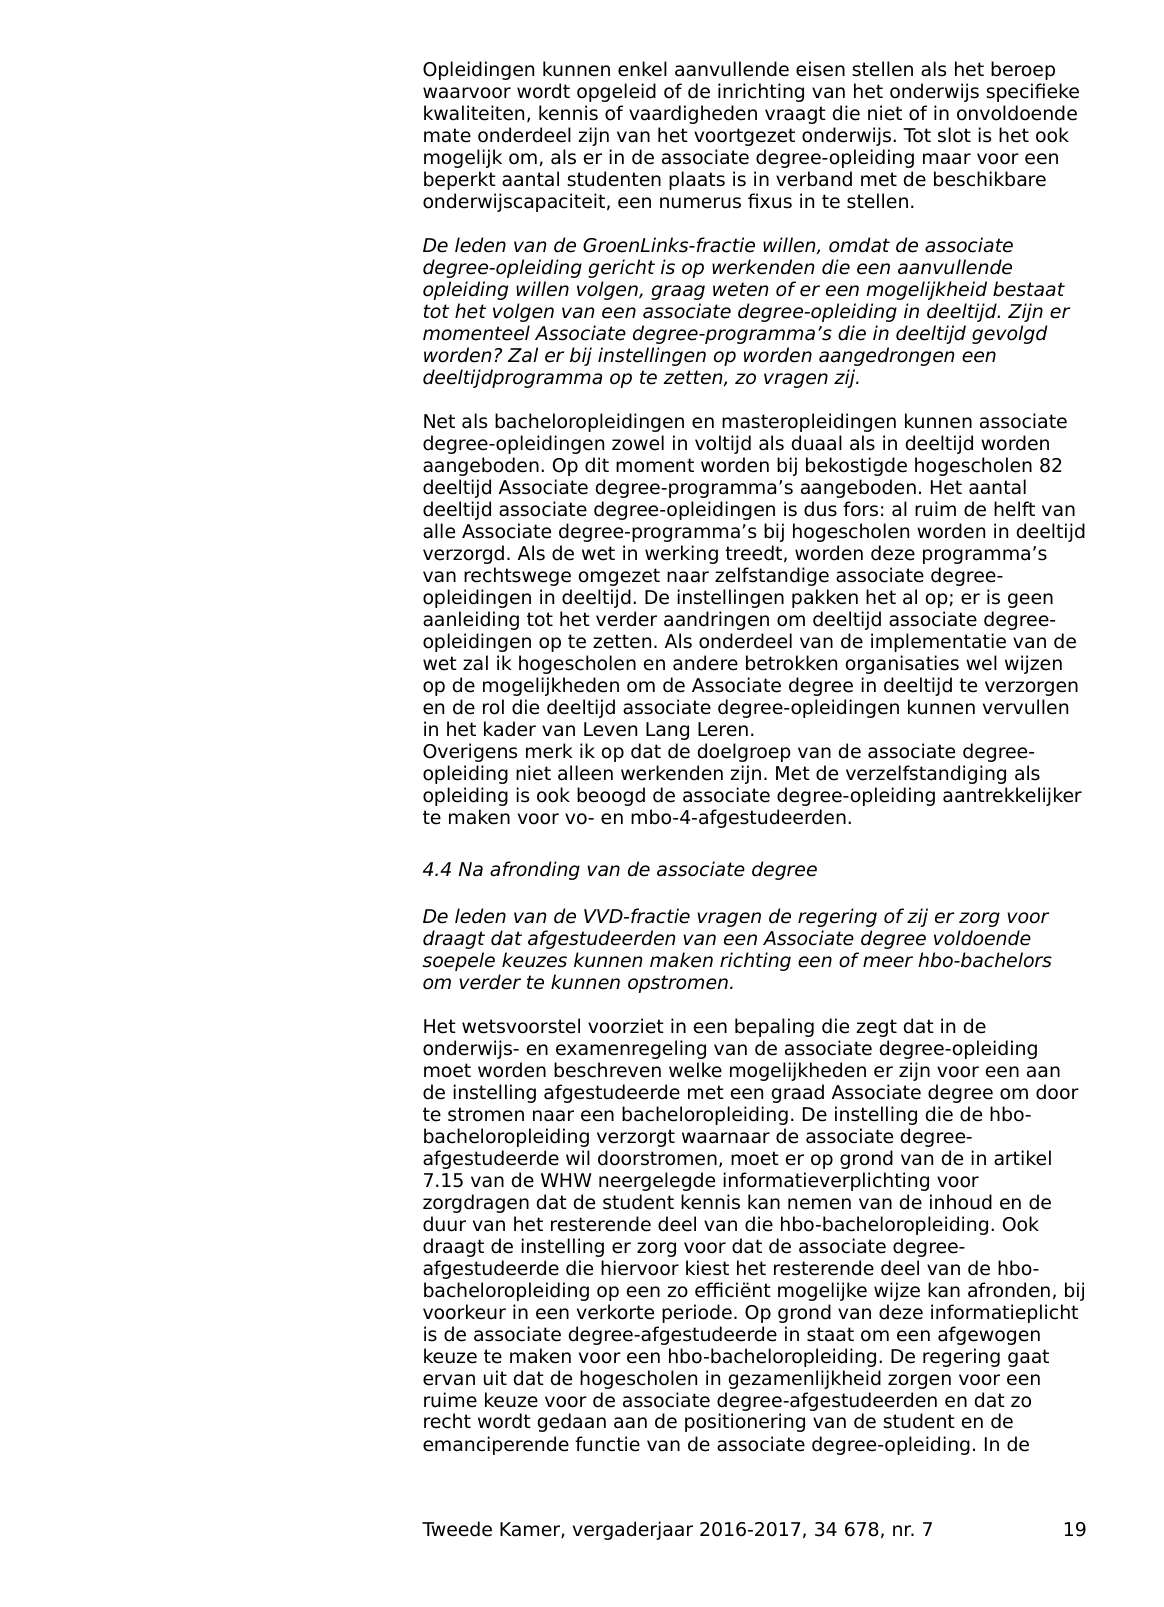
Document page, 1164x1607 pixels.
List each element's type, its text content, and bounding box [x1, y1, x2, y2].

text Opleidingen kunnen enkel aanvullende eisen stellen als het beroep waarvoor wordt opgeleid of de inrichting van het onderwijs specifieke kwaliteiten, kennis of vaardigheden vraagt die niet of in onvoldoende mate onderdeel zijn van het voortgezet onderwijs. Tot slot is het ook mogelijk om, als er in de associate degree-opleiding maar voor een beperkt aantal studenten plaats is in verband met de beschikbare onderwijscapaciteit, een numerus fixus in te stellen. [422, 59, 1087, 213]
text Net als bacheloropleidingen en masteropleidingen kunnen associate degree-opleidingen zowel in voltijd als duaal als in deeltijd worden aangeboden. Op dit moment worden bij bekostigde hogescholen 82 deeltijd Associate degree-programma’s aangeboden. Het aantal deeltijd associate degree-opleidingen is dus fors: al ruim de helft van alle Associate degree-programma’s bij hogescholen worden in deeltijd verzorgd. Als de wet in werking treedt, worden deze programma’s van rechtswege omgezet naar zelfstandige associate degree-opleidingen in deeltijd. De instellingen pakken het al op; er is geen aanleiding tot het verder aandringen om deeltijd associate degree-opleidingen op te zetten. Als onderdeel van de implementatie van de wet zal ik hogescholen en andere betrokken organisaties wel wijzen op de mogelijkheden om de Associate degree in deeltijd te verzorgen en de rol die deeltijd associate degree-opleidingen kunnen vervullen in het kader van Leven Lang Leren. [422, 411, 1087, 741]
text Overigens merk ik op dat de doelgroep van de associate degree-opleiding niet alleen werkenden zijn. Met de verzelfstandiging als opleiding is ook beoogd de associate degree-opleiding aantrekkelijker te maken voor vo- en mbo-4-afgestudeerden. [422, 741, 1087, 829]
subtitle 4.4 Na afronding van de associate degree [422, 859, 1087, 881]
text Het wetsvoorstel voorziet in een bepaling die zegt dat in de onderwijs- en examenregeling van de associate degree-opleiding moet worden beschreven welke mogelijkheden er zijn voor een aan de instelling afgestudeerde met een graad Associate degree om door te stromen naar een bacheloropleiding. De instelling die de hbo-bacheloropleiding verzorgt waarnaar de associate degree-afgestudeerde wil doorstromen, moet er op grond van de in artikel 7.15 van de WHW neergelegde informatieverplichting voor zorgdragen dat de student kennis kan nemen van de inhoud en de duur van het resterende deel van die hbo-bacheloropleiding. Ook draagt de instelling er zorg voor dat de associate degree-afgestudeerde die hiervoor kiest het resterende deel van de hbo-bacheloropleiding op een zo efficiënt mogelijke wijze kan afronden, bij voorkeur in een verkorte periode. Op grond van deze informatieplicht is de associate degree-afgestudeerde in staat om een afgewogen keuze te maken voor een hbo-bacheloropleiding. De regering gaat ervan uit dat de hogescholen in gezamenlijkheid zorgen voor een ruime keuze voor de associate degree-afgestudeerden en dat zo recht wordt gedaan aan de positionering van de student en de emanciperende functie van de associate degree-opleiding. In de [422, 1016, 1087, 1455]
text De leden van de VVD-fractie vragen de regering of zij er zorg voor draagt dat afgestudeerden van een Associate degree voldoende soepele keuzes kunnen maken richting een of meer hbo-bachelors om verder te kunnen opstromen. [422, 906, 1087, 994]
text De leden van de GroenLinks-fractie willen, omdat de associate degree-opleiding gericht is op werkenden die een aanvullende opleiding willen volgen, graag weten of er een mogelijkheid bestaat tot het volgen van een associate degree-opleiding in deeltijd. Zijn er momenteel Associate degree-programma’s die in deeltijd gevolgd worden? Zal er bij instellingen op worden aangedrongen een deeltijdprogramma op te zetten, zo vragen zij. [422, 235, 1087, 389]
